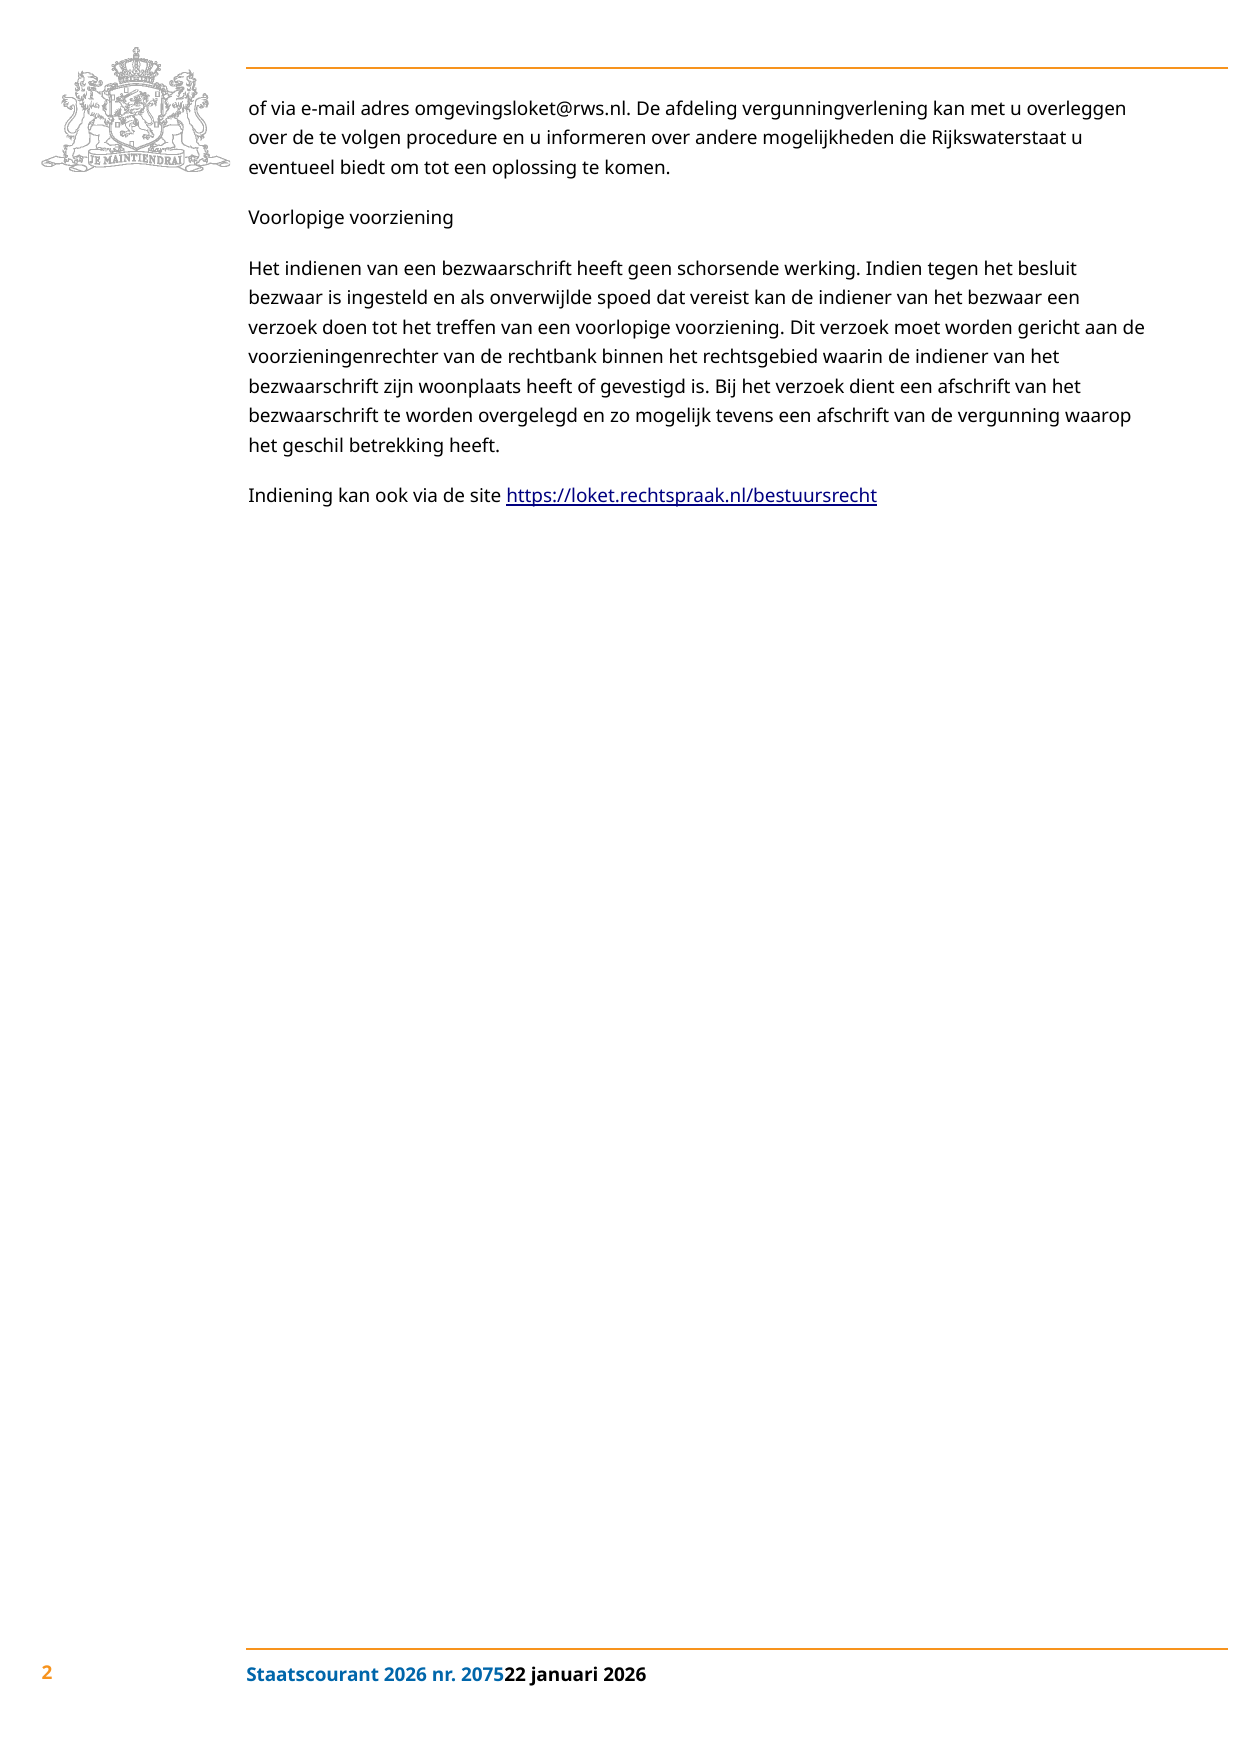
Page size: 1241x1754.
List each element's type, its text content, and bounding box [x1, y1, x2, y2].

picture [41, 47, 231, 172]
text Het indienen van een bezwaarschrift heeft geen schorsende werking. Indien tegen het besluit bezwaar is ingesteld en als onverwijlde spoed dat vereist kan de indiener van het bezwaar een verzoek doen tot het treffen van een voorlopige voorziening. Dit verzoek moet worden gericht aan de voorzieningenrechter van de rechtbank binnen het rechtsgebied waarin de indiener van het bezwaarschrift zijn woonplaats heeft of gevestigd is. Bij het verzoek dient een afschrift van het bezwaarschrift te worden overgelegd en zo mogelijk tevens een afschrift van de vergunning waarop het geschil betrekking heeft. [248, 255, 1152, 458]
text of via e-mail adres omgevingsloket@rws.nl. De afdeling vergunningverlening kan met u overleggen over de te volgen procedure en u informeren over andere mogelijkheden die Rijkswaterstaat u eventueel biedt om tot een oplossing te komen. [248, 95, 1152, 180]
text Voorlopige voorziening [248, 204, 1152, 230]
text Indiening kan ook via de site https://loket.rechtspraak.nl/bestuursrecht [248, 483, 1152, 508]
